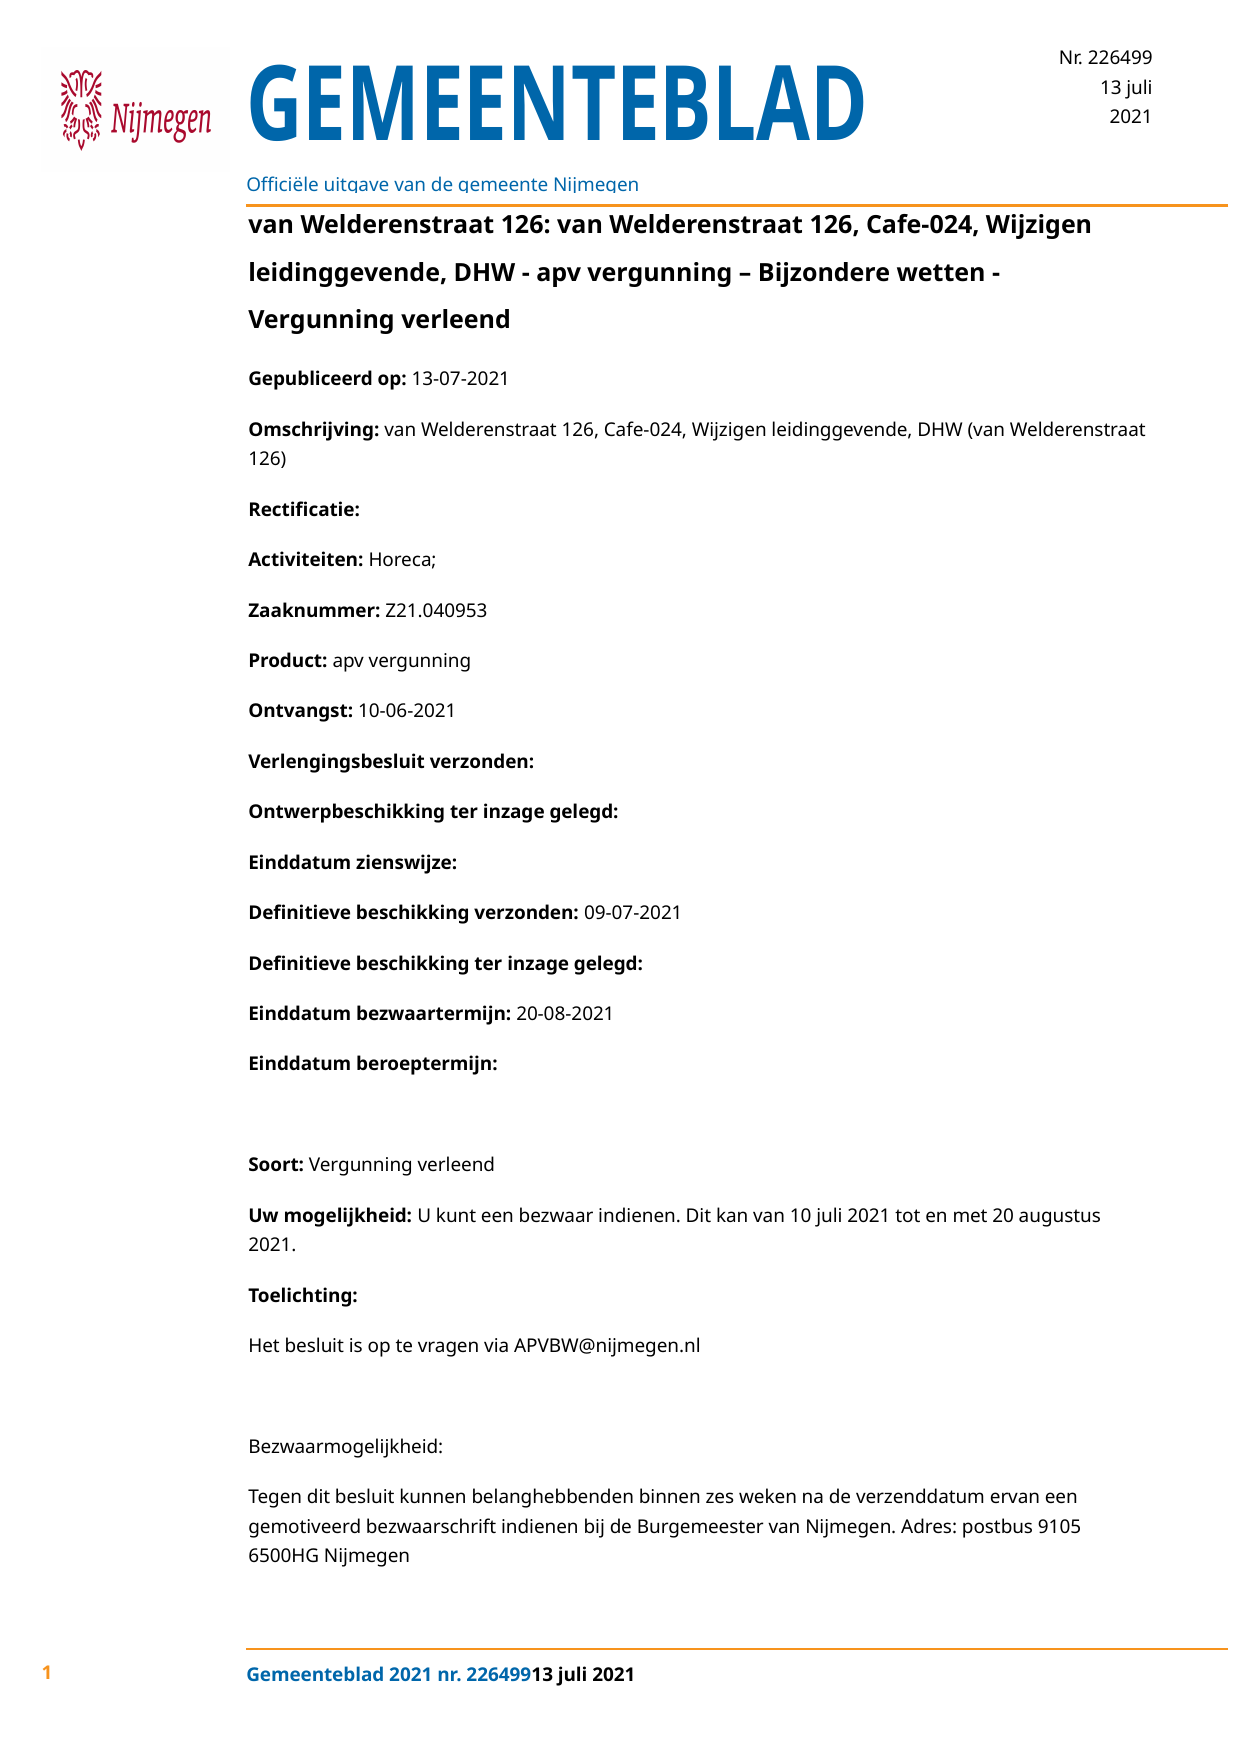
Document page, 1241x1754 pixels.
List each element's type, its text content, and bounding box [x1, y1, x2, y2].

text Toelichting: [248, 1282, 1152, 1307]
text Product: apv vergunning [248, 647, 1152, 673]
text Ontwerpbeschikking ter inzage gelegd: [248, 798, 1152, 824]
text Het besluit is op te vragen via APVBW@nijmegen.nl [248, 1332, 1152, 1358]
text Einddatum beroeptermijn: [248, 1051, 1152, 1076]
text Zaaknummer: Z21.040953 [248, 597, 1152, 622]
text Soort: Vergunning verleend [248, 1151, 1152, 1177]
text Bezwaarmogelijkheid: [248, 1433, 1152, 1459]
text Verlengingsbesluit verzonden: [248, 748, 1152, 774]
text Activiteiten: Horeca; [248, 546, 1152, 572]
text Tegen dit besluit kunnen belanghebbenden binnen zes weken na de verzenddatum ervan een gemotiveerd bezwaarschrift indienen bij de Burgemeester van Nijmegen. Adres: postbus 9105 6500HG Nijmegen [248, 1483, 1152, 1568]
text Einddatum bezwaartermijn: 20-08-2021 [248, 1000, 1152, 1026]
text Uw mogelijkheid: U kunt een bezwaar indienen. Dit kan van 10 juli 2021 tot en met 20 augustus 2021. [248, 1202, 1152, 1257]
text Gepubliceerd op: 13-07-2021 [248, 366, 1152, 391]
text Ontvangst: 10-06-2021 [248, 698, 1152, 723]
text Einddatum zienswijze: [248, 849, 1152, 874]
picture [41, 47, 231, 172]
text Omschrijving: van Welderenstraat 126, Cafe-024, Wijzigen leidinggevende, DHW (van Welderenstraat 126) [248, 416, 1152, 471]
text van Welderenstraat 126: van Welderenstraat 126, Cafe-024, Wijzigen leidinggevende, DHW - apv vergunning – Bijzondere wetten - Vergunning verleend [248, 207, 1152, 336]
text Rectificatie: [248, 496, 1152, 522]
text Definitieve beschikking ter inzage gelegd: [248, 950, 1152, 975]
text Definitieve beschikking verzonden: 09-07-2021 [248, 899, 1152, 925]
